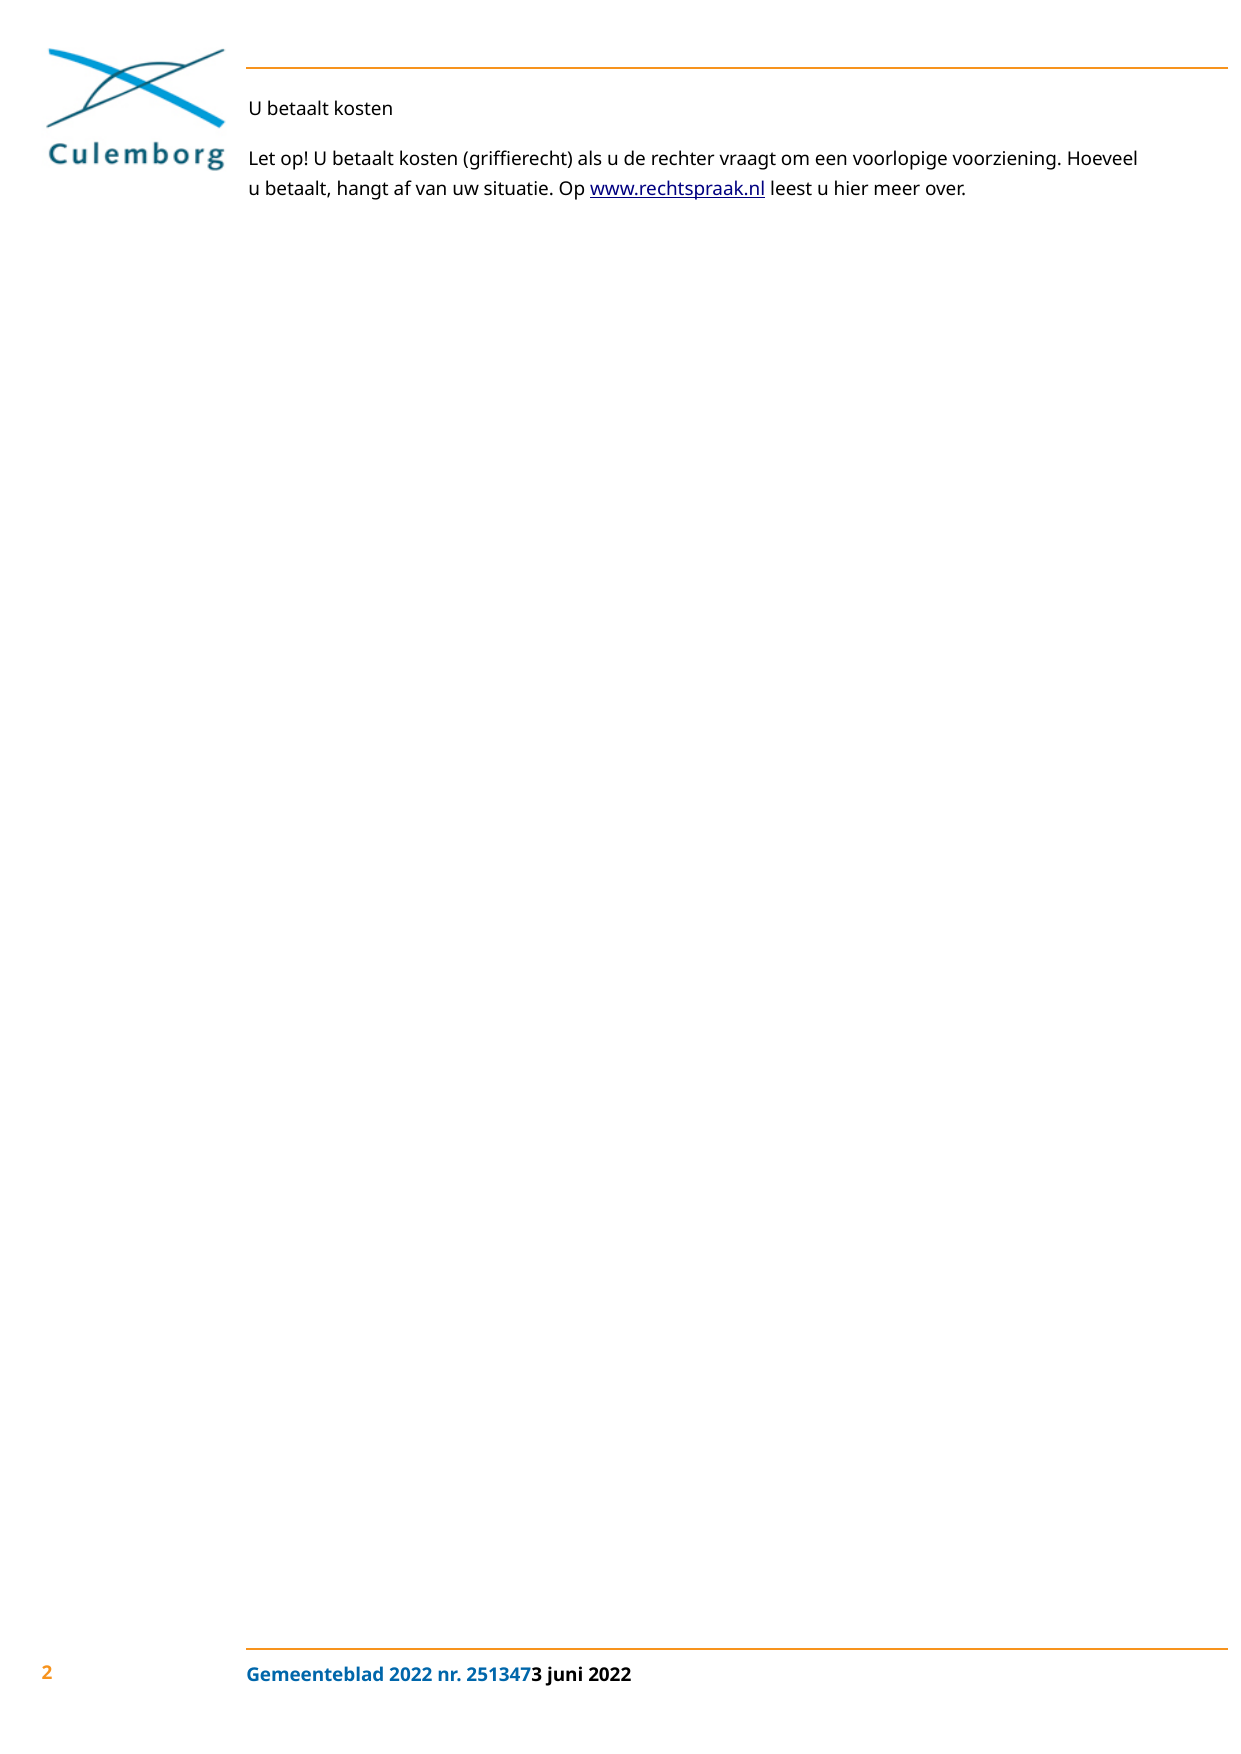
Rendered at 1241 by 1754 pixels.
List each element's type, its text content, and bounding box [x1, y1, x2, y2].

picture [41, 47, 231, 172]
text Let op! U betaalt kosten (griffierecht) als u de rechter vraagt om een voorlopige voorziening. Hoeveel u betaalt, hangt af van uw situatie. Op www.rechtspraak.nl leest u hier meer over. [248, 145, 1152, 201]
text U betaalt kosten [248, 95, 1152, 121]
